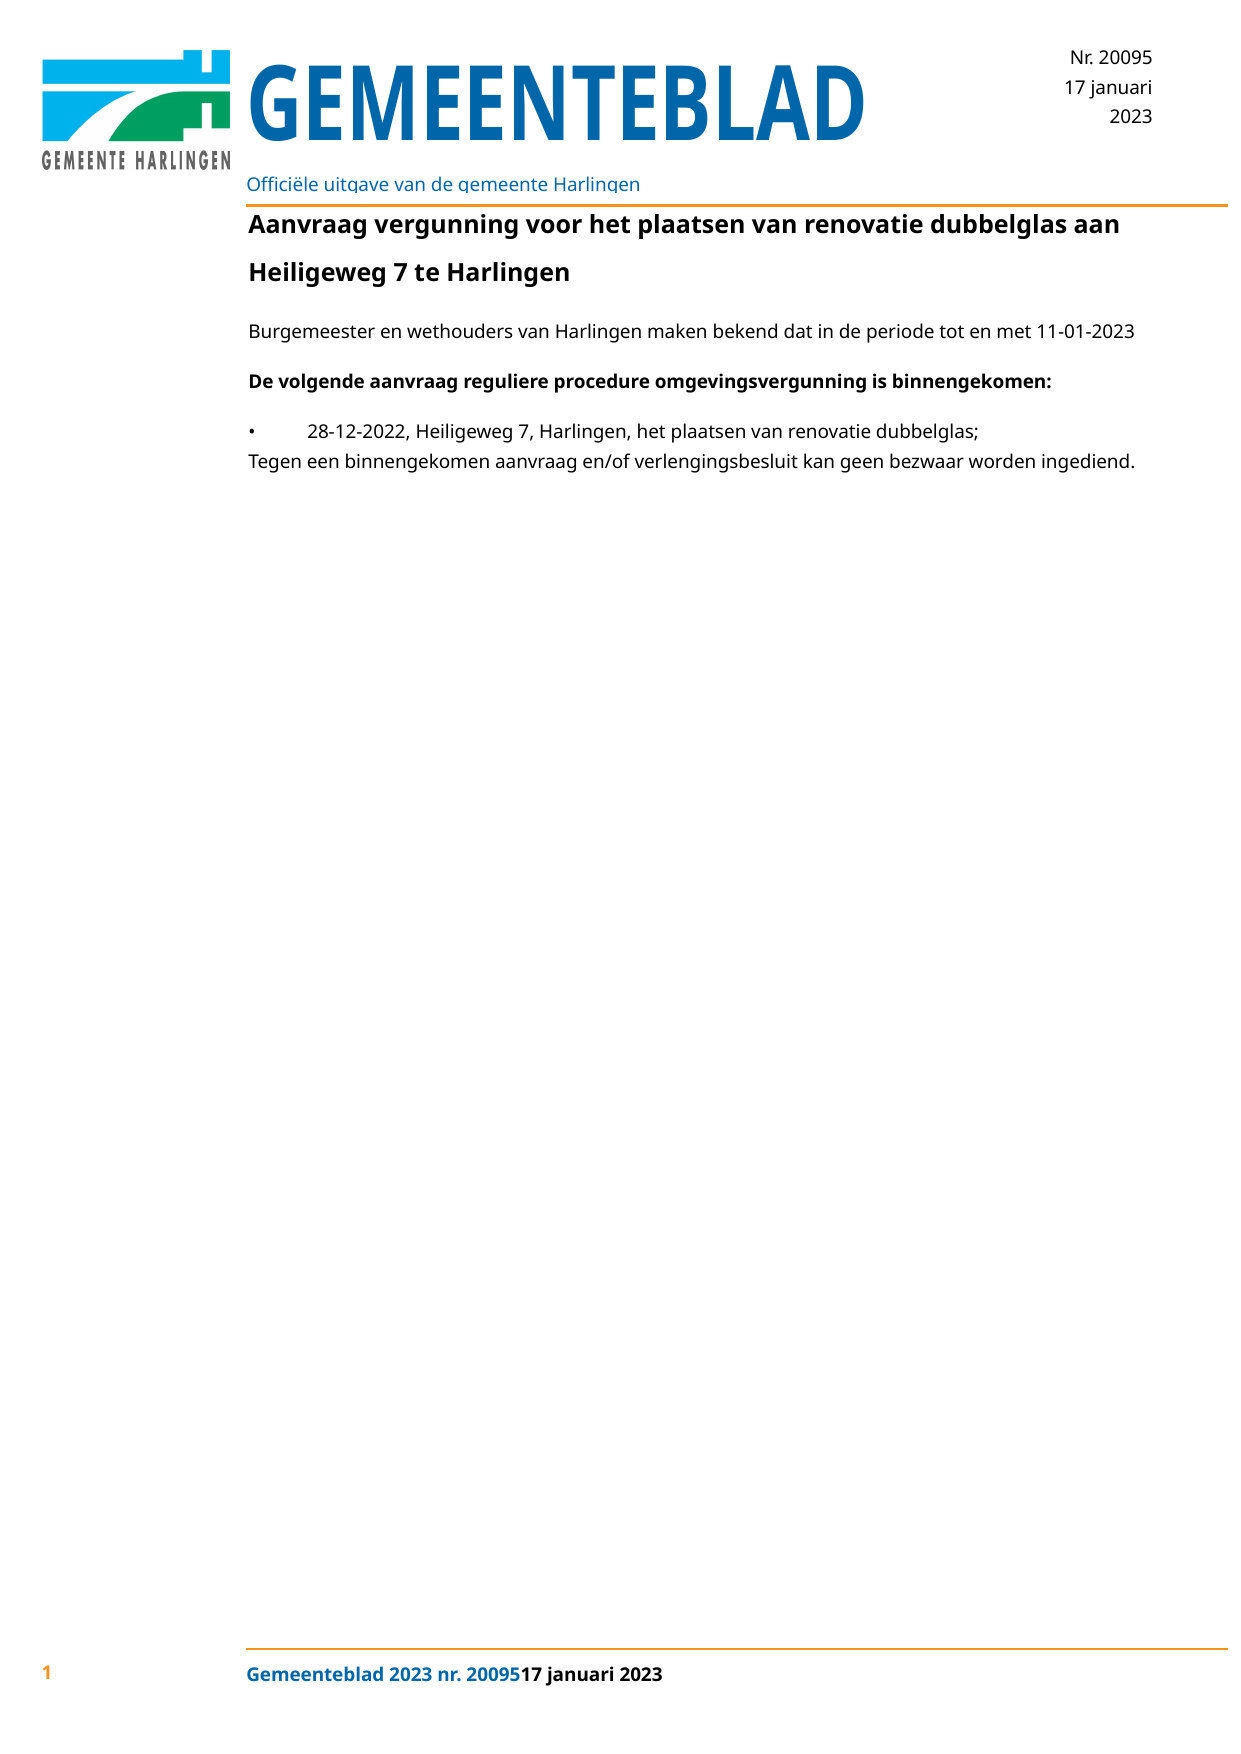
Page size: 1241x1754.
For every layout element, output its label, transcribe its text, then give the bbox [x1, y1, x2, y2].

text De volgende aanvraag reguliere procedure omgevingsvergunning is binnengekomen: [248, 368, 1152, 394]
text Tegen een binnengekomen aanvraag en/of verlengingsbesluit kan geen bezwaar worden ingediend. [248, 448, 1152, 474]
list 28-12-2022, Heiligeweg 7, Harlingen, het plaatsen van renovatie dubbelglas; [248, 419, 1152, 444]
text Burgemeester en wethouders van Harlingen maken bekend dat in de periode tot en met 11-01-2023 [248, 318, 1152, 344]
text Aanvraag vergunning voor het plaatsen van renovatie dubbelglas aan Heiligeweg 7 te Harlingen [248, 207, 1152, 288]
picture [41, 47, 231, 172]
